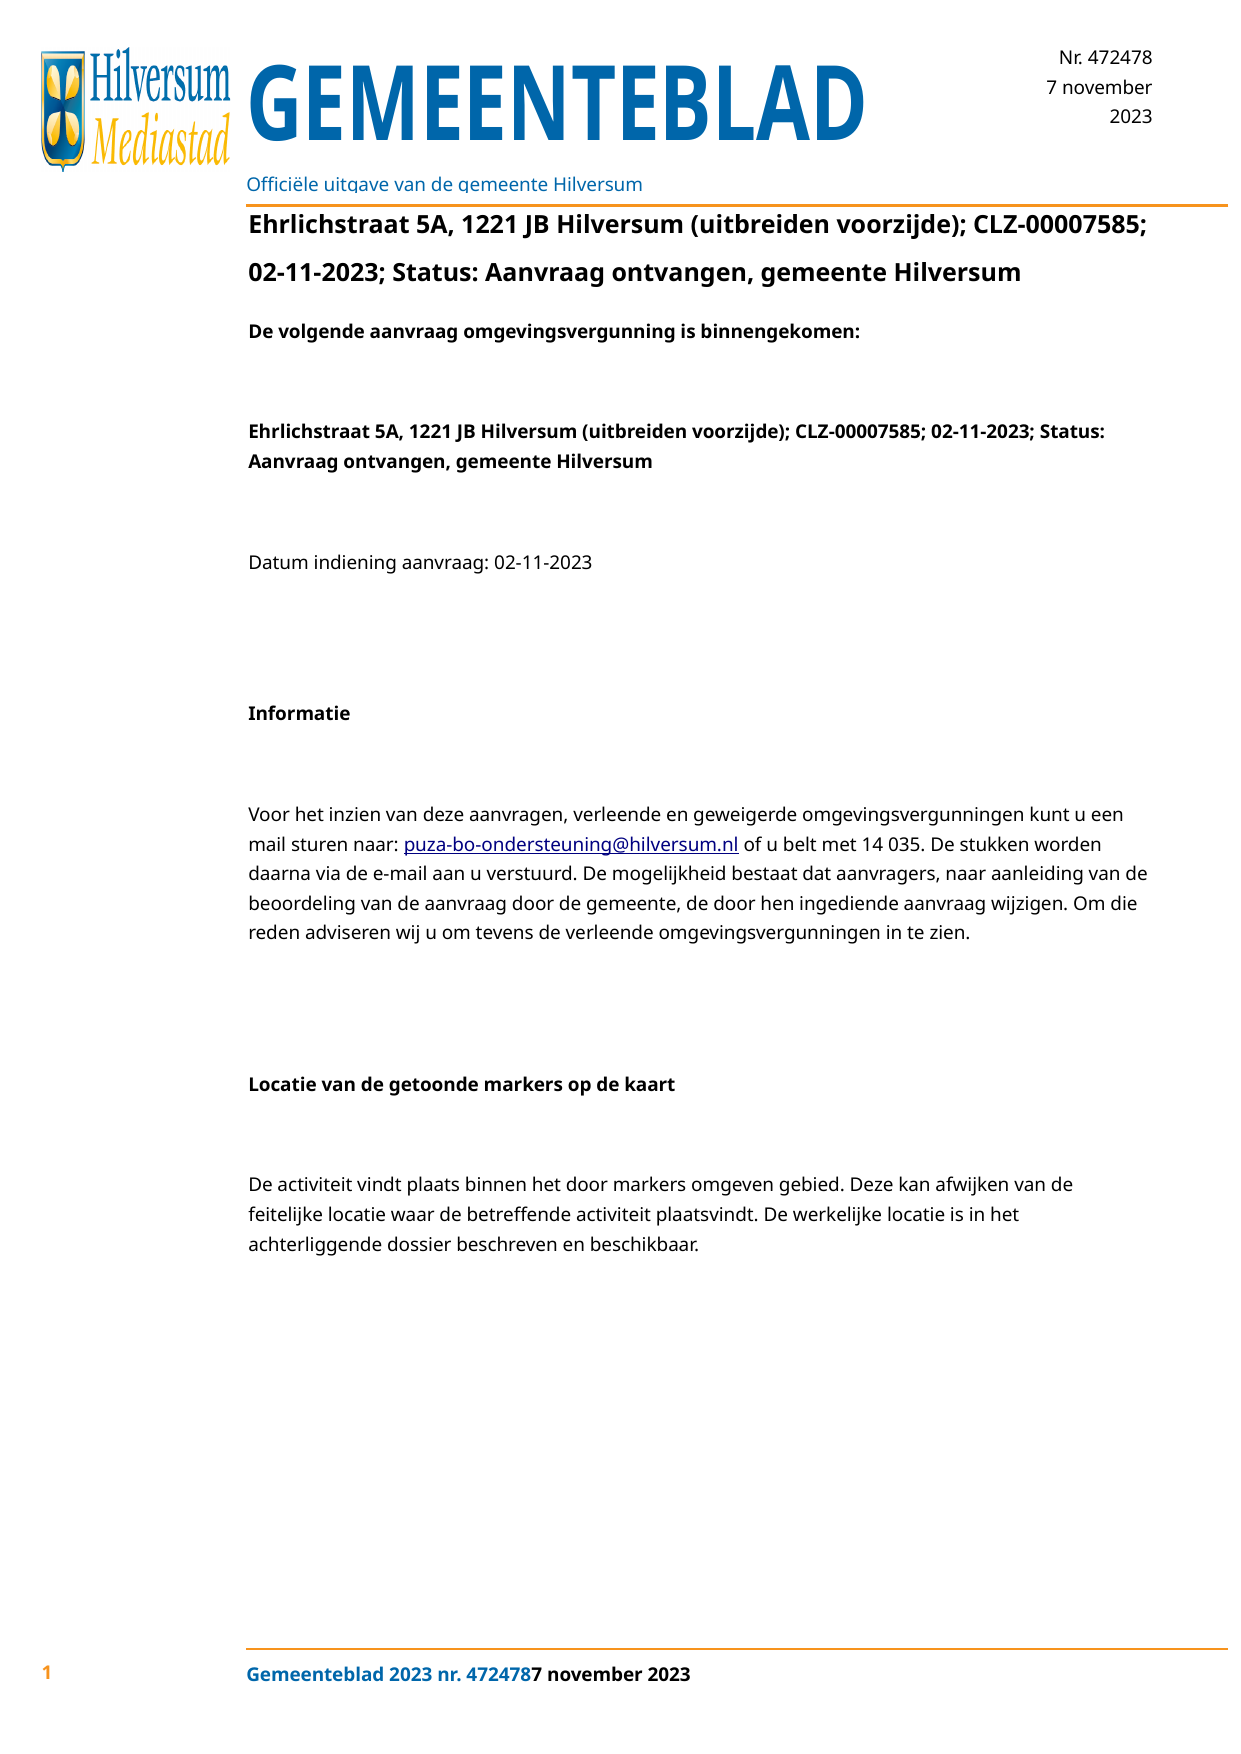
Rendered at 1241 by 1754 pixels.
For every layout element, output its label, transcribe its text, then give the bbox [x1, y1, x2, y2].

picture [41, 47, 231, 172]
text Voor het inzien van deze aanvragen, verleende en geweigerde omgevingsvergunningen kunt u een mail sturen naar: puza-bo-ondersteuning@hilversum.nl of u belt met 14 035. De stukken worden daarna via de e-mail aan u verstuurd. De mogelijkheid bestaat dat aanvragers, naar aanleiding van de beoordeling van de aanvraag door de gemeente, de door hen ingediende aanvraag wijzigen. Om die reden adviseren wij u om tevens de verleende omgevingsvergunningen in te zien. [248, 801, 1152, 945]
text Ehrlichstraat 5A, 1221 JB Hilversum (uitbreiden voorzijde); CLZ-00007585; 02-11-2023; Status: Aanvraag ontvangen, gemeente Hilversum [248, 207, 1152, 288]
text De volgende aanvraag omgevingsvergunning is binnengekomen: [248, 318, 1152, 344]
text Informatie [248, 700, 1152, 726]
text De activiteit vindt plaats binnen het door markers omgeven gebied. Deze kan afwijken van de feitelijke locatie waar de betreffende activiteit plaatsvindt. De werkelijke locatie is in het achterliggende dossier beschreven en beschikbaar. [248, 1172, 1152, 1257]
text Ehrlichstraat 5A, 1221 JB Hilversum (uitbreiden voorzijde); CLZ-00007585; 02-11-2023; Status: Aanvraag ontvangen, gemeente Hilversum [248, 419, 1152, 474]
text Locatie van de getoonde markers op de kaart [248, 1071, 1152, 1097]
text Datum indiening aanvraag: 02-11-2023 [248, 549, 1152, 575]
